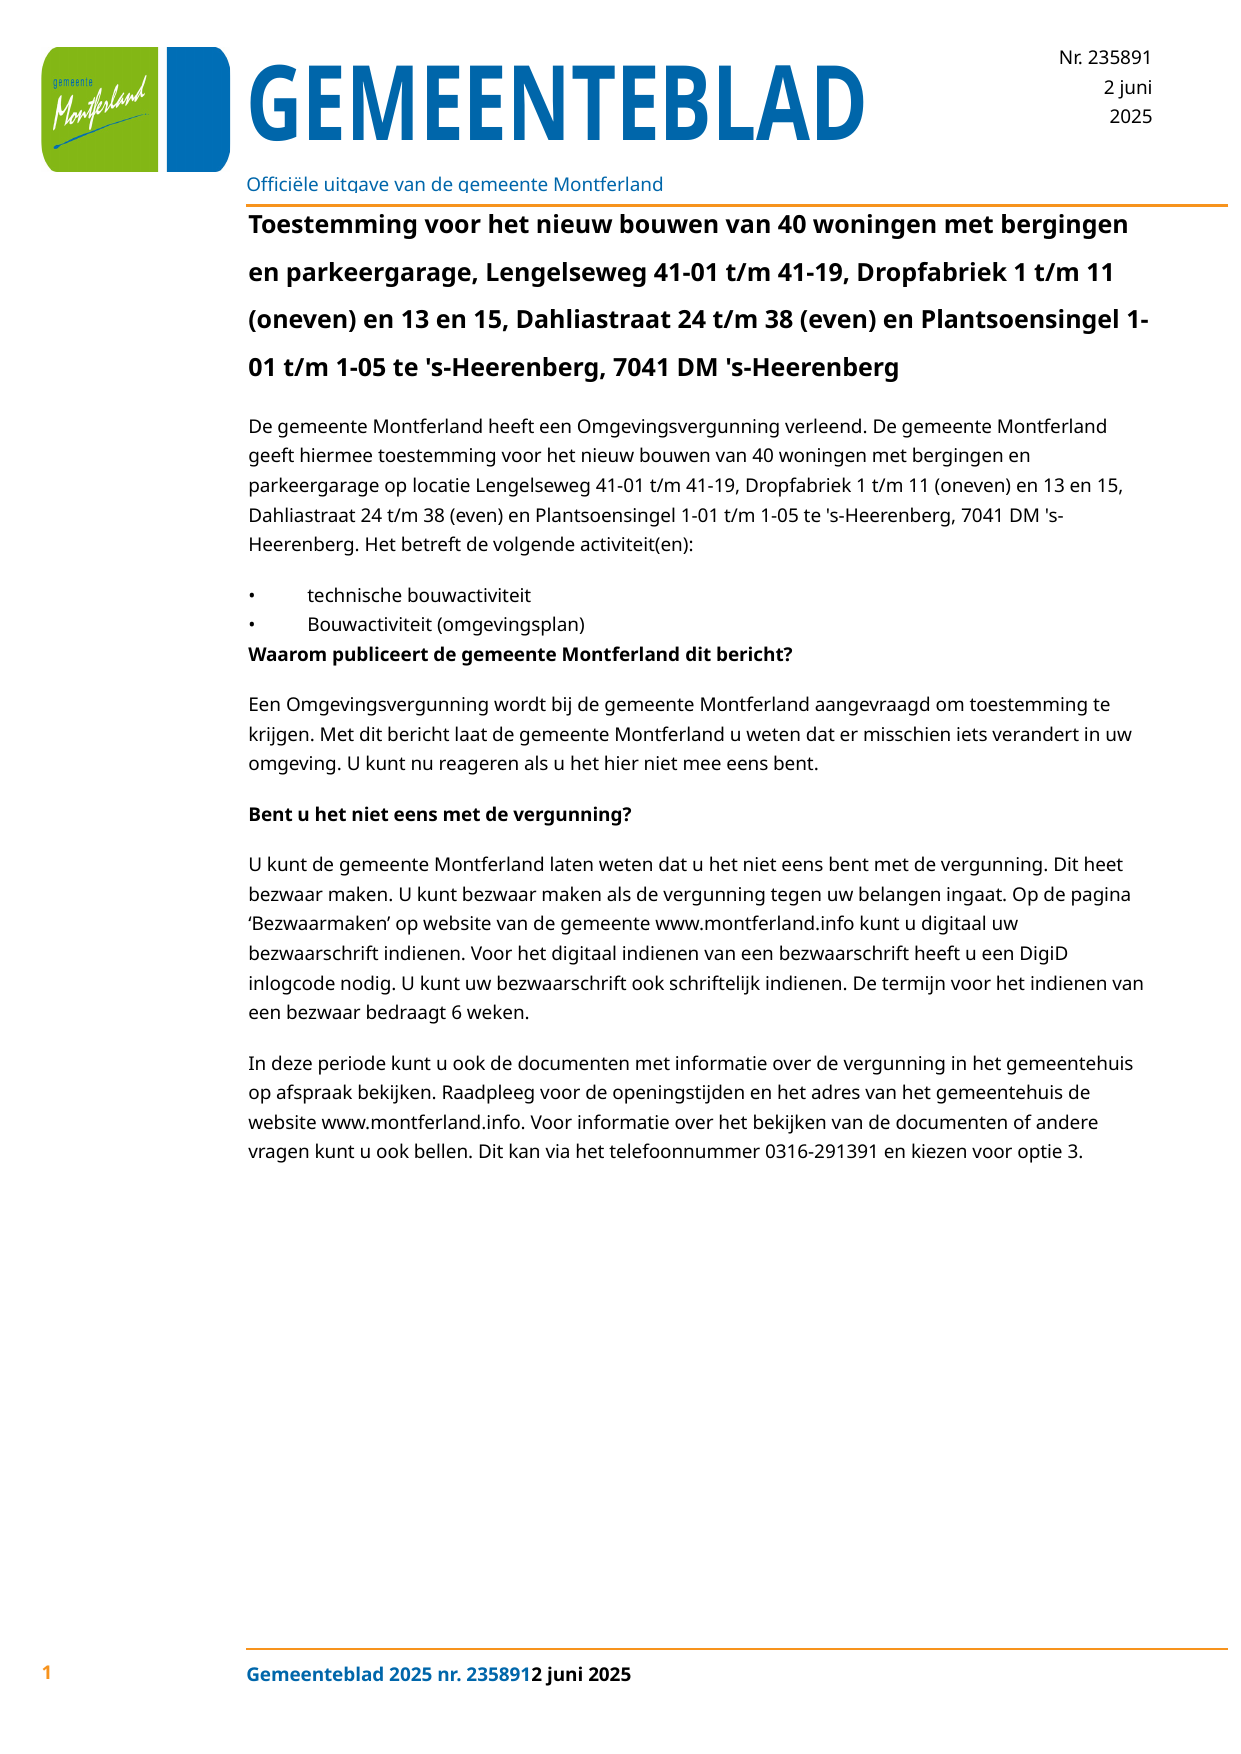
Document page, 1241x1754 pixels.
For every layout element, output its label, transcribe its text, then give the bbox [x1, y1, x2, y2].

list Bouwactiviteit (omgevingsplan) [248, 611, 1152, 637]
picture [41, 47, 231, 172]
text U kunt de gemeente Montferland laten weten dat u het niet eens bent met de vergunning. Dit heet bezwaar maken. U kunt bezwaar maken als de vergunning tegen uw belangen ingaat. Op de pagina ‘Bezwaarmaken’ op website van de gemeente www.montferland.info kunt u digitaal uw bezwaarschrift indienen. Voor het digitaal indienen van een bezwaarschrift heeft u een DigiD inlogcode nodig. U kunt uw bezwaarschrift ook schriftelijk indienen. De termijn voor het indienen van een bezwaar bedraagt 6 weken. [248, 851, 1152, 1025]
list technische bouwactiviteit [248, 582, 1152, 608]
text Toestemming voor het nieuw bouwen van 40 woningen met bergingen en parkeergarage, Lengelseweg 41-01 t/m 41-19, Dropfabriek 1 t/m 11 (oneven) en 13 en 15, Dahliastraat 24 t/m 38 (even) en Plantsoensingel 1-01 t/m 1-05 te 's-Heerenberg, 7041 DM 's-Heerenberg [248, 207, 1152, 384]
text Waarom publiceert de gemeente Montferland dit bericht? [248, 641, 1152, 667]
text De gemeente Montferland heeft een Omgevingsvergunning verleend. De gemeente Montferland geeft hiermee toestemming voor het nieuw bouwen van 40 woningen met bergingen en parkeergarage op locatie Lengelseweg 41-01 t/m 41-19, Dropfabriek 1 t/m 11 (oneven) en 13 en 15, Dahliastraat 24 t/m 38 (even) en Plantsoensingel 1-01 t/m 1-05 te 's-Heerenberg, 7041 DM 's-Heerenberg. Het betreft de volgende activiteit(en): [248, 413, 1152, 557]
text Een Omgevingsvergunning wordt bij de gemeente Montferland aangevraagd om toestemming te krijgen. Met dit bericht laat de gemeente Montferland u weten dat er misschien iets verandert in uw omgeving. U kunt nu reageren als u het hier niet mee eens bent. [248, 691, 1152, 776]
text In deze periode kunt u ook de documenten met informatie over de vergunning in het gemeentehuis op afspraak bekijken. Raadpleeg voor de openingstijden en het adres van het gemeentehuis de website www.montferland.info. Voor informatie over het bekijken van de documenten of andere vragen kunt u ook bellen. Dit kan via het telefoonnummer 0316-291391 en kiezen voor optie 3. [248, 1050, 1152, 1164]
text Bent u het niet eens met de vergunning? [248, 801, 1152, 827]
